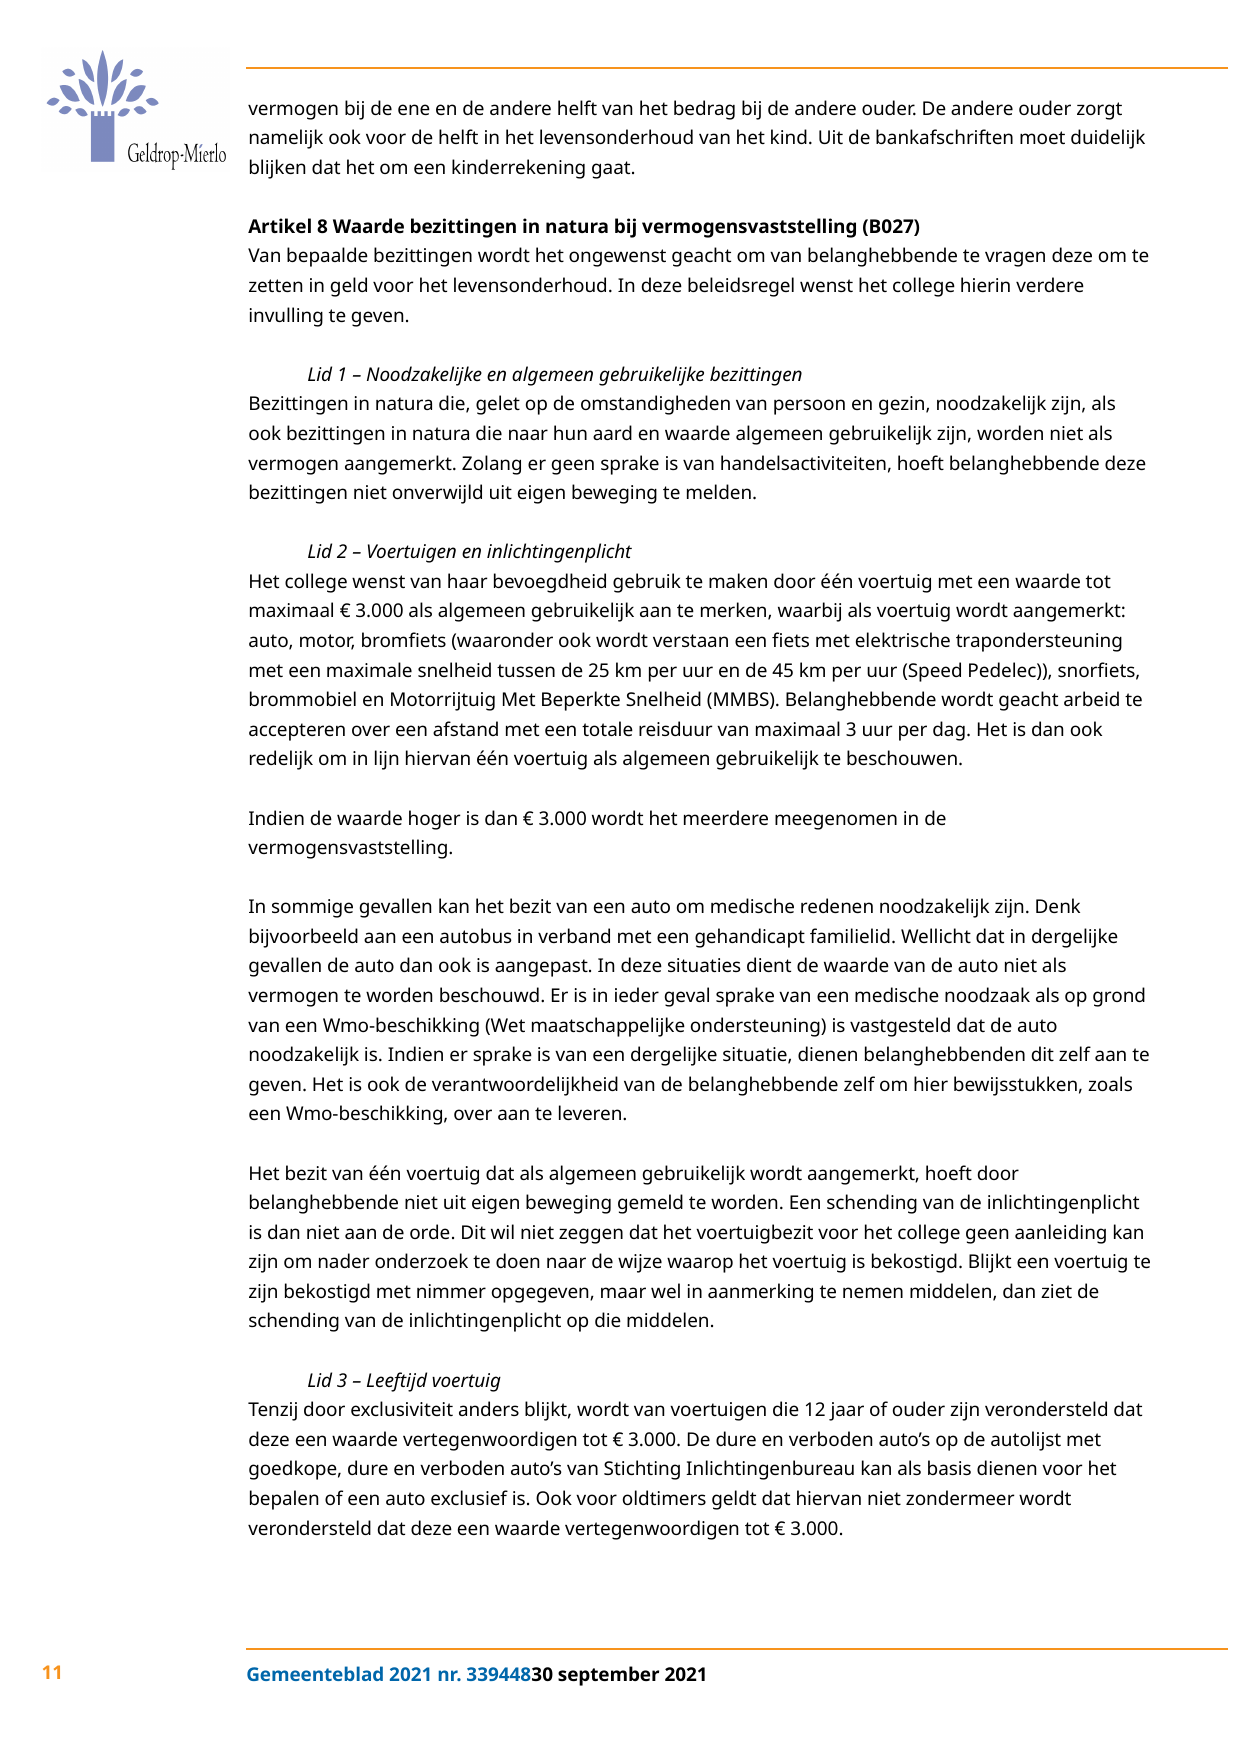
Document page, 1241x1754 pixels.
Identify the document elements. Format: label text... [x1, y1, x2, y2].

list Lid 3 – Leeftijd voertuig [248, 1367, 1152, 1393]
text Het college wenst van haar bevoegdheid gebruik te maken door één voertuig met een waarde tot maximaal € 3.000 als algemeen gebruikelijk aan te merken, waarbij als voertuig wordt aangemerkt: auto, motor, bromfiets (waaronder ook wordt verstaan een fiets met elektrische trapondersteuning met een maximale snelheid tussen de 25 km per uur en de 45 km per uur (Speed Pedelec)), snorfiets, brommobiel en Motorrijtuig Met Beperkte Snelheid (MMBS). Belanghebbende wordt geacht arbeid te accepteren over een afstand met een totale reisduur van maximaal 3 uur per dag. Het is dan ook redelijk om in lijn hiervan één voertuig als algemeen gebruikelijk te beschouwen. [248, 568, 1152, 771]
list Lid 1 – Noodzakelijke en algemeen gebruikelijke bezittingen [248, 361, 1152, 387]
text In sommige gevallen kan het bezit van een auto om medische redenen noodzakelijk zijn. Denk bijvoorbeeld aan een autobus in verband met een gehandicapt familielid. Wellicht dat in dergelijke gevallen de auto dan ook is aangepast. In deze situaties dient de waarde van de auto niet als vermogen te worden beschouwd. Er is in ieder geval sprake van een medische noodzaak als op grond van een Wmo-beschikking (Wet maatschappelijke ondersteuning) is vastgesteld dat de auto noodzakelijk is. Indien er sprake is van een dergelijke situatie, dienen belanghebbenden dit zelf aan te geven. Het is ook de verantwoordelijkheid van de belanghebbende zelf om hier bewijsstukken, zoals een Wmo-beschikking, over aan te leveren. [248, 893, 1152, 1126]
text Van bepaalde bezittingen wordt het ongewenst geacht om van belanghebbende te vragen deze om te zetten in geld voor het levensonderhoud. In deze beleidsregel wenst het college hierin verdere invulling te geven. [248, 243, 1152, 328]
text Indien de waarde hoger is dan € 3.000 wordt het meerdere meegenomen in de vermogensvaststelling. [248, 805, 1152, 860]
text Artikel 8 Waarde bezittingen in natura bij vermogensvaststelling (B027) [248, 213, 1152, 239]
text Bezittingen in natura die, gelet op de omstandigheden van persoon en gezin, noodzakelijk zijn, als ook bezittingen in natura die naar hun aard en waarde algemeen gebruikelijk zijn, worden niet als vermogen aangemerkt. Zolang er geen sprake is van handelsactiviteiten, hoeft belanghebbende deze bezittingen niet onverwijld uit eigen beweging te melden. [248, 391, 1152, 505]
picture [41, 47, 231, 172]
text vermogen bij de ene en de andere helft van het bedrag bij de andere ouder. De andere ouder zorgt namelijk ook voor de helft in het levensonderhoud van het kind. Uit de bankafschriften moet duidelijk blijken dat het om een kinderrekening gaat. [248, 95, 1152, 180]
text Tenzij door exclusiviteit anders blijkt, wordt van voertuigen die 12 jaar of ouder zijn verondersteld dat deze een waarde vertegenwoordigen tot € 3.000. De dure en verboden auto’s op de autolijst met goedkope, dure en verboden auto’s van Stichting Inlichtingenbureau kan als basis dienen voor het bepalen of een auto exclusief is. Ook voor oldtimers geldt dat hiervan niet zondermeer wordt verondersteld dat deze een waarde vertegenwoordigen tot € 3.000. [248, 1396, 1152, 1541]
list Lid 2 – Voertuigen en inlichtingenplicht [248, 538, 1152, 564]
text Het bezit van één voertuig dat als algemeen gebruikelijk wordt aangemerkt, hoeft door belanghebbende niet uit eigen beweging gemeld te worden. Een schending van de inlichtingenplicht is dan niet aan de orde. Dit wil niet zeggen dat het voertuigbezit voor het college geen aanleiding kan zijn om nader onderzoek te doen naar de wijze waarop het voertuig is bekostigd. Blijkt een voertuig te zijn bekostigd met nimmer opgegeven, maar wel in aanmerking te nemen middelen, dan ziet de schending van de inlichtingenplicht op die middelen. [248, 1160, 1152, 1333]
